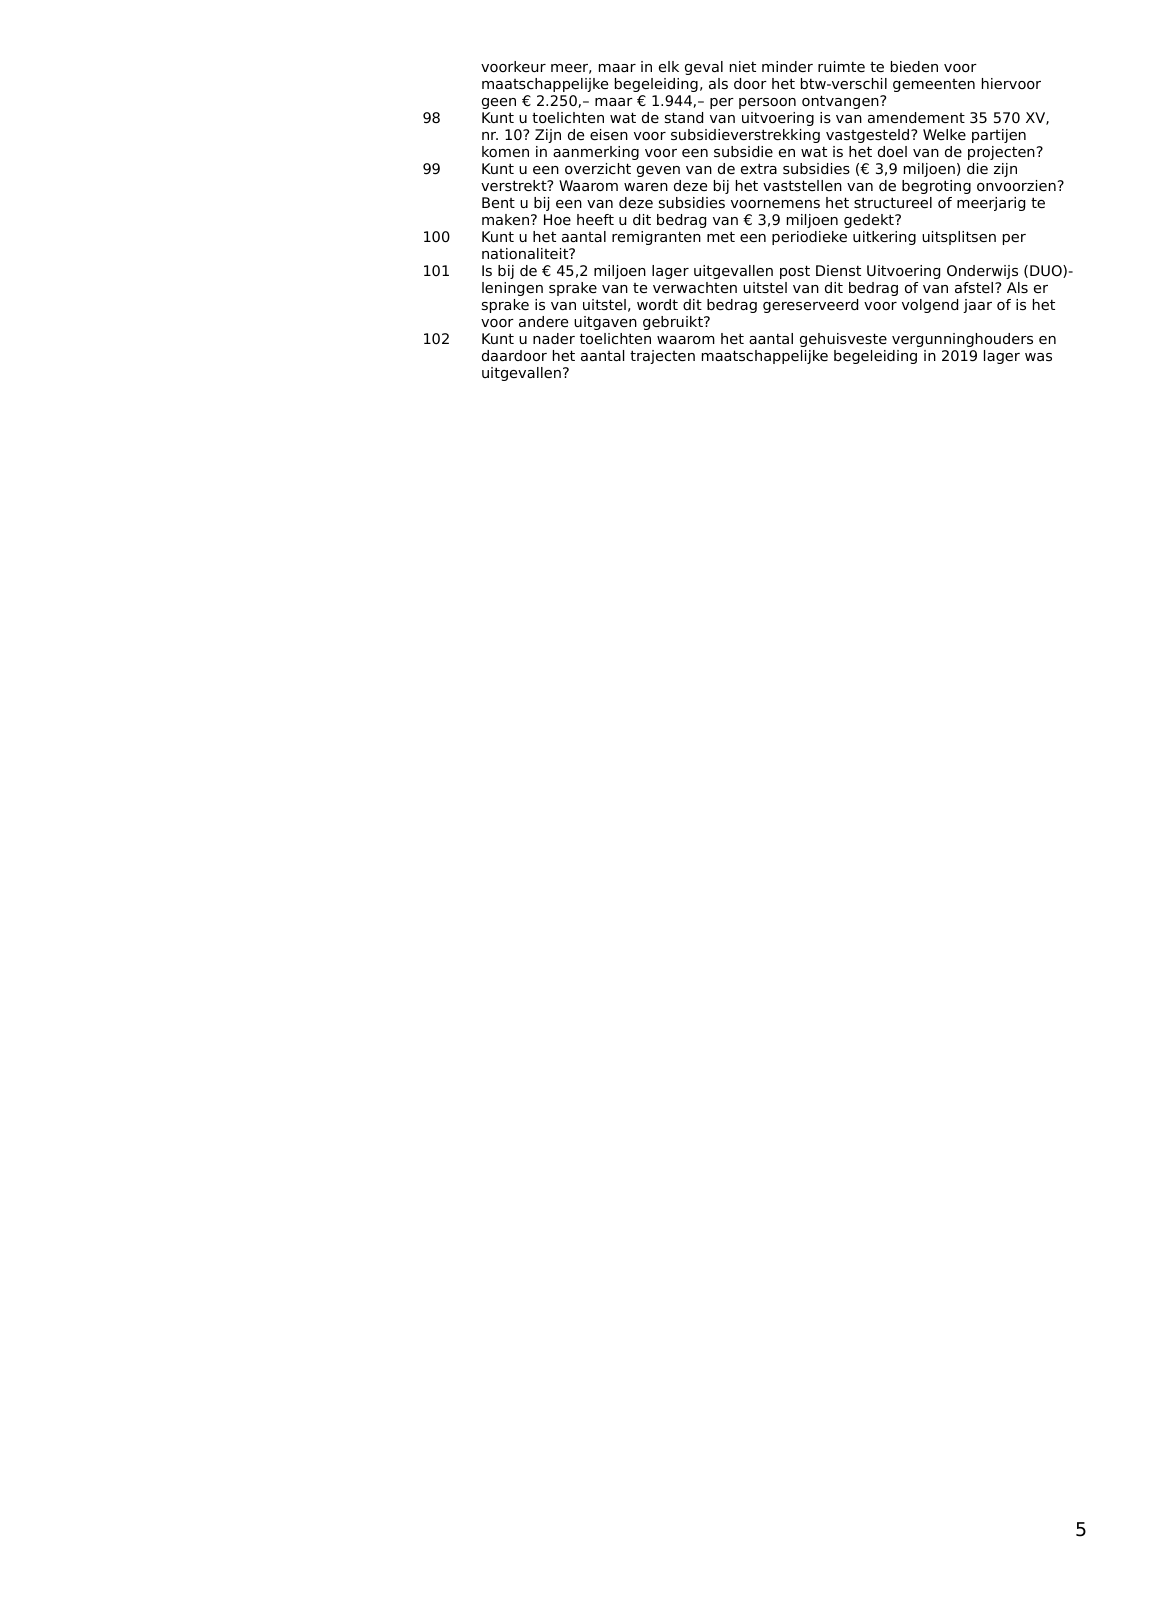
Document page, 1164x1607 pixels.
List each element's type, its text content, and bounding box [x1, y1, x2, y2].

table_cell 101 [422, 263, 475, 331]
table_cell Is bij de € 45,2 miljoen lager uitgevallen post Dienst Uitvoering Onderwijs (DUO)-leningen sprake van te verwachten uitstel van dit bedrag of van afstel? Als er sprake is van uitstel, wordt dit bedrag gereserveerd voor volgend jaar of is het voor andere uitgaven gebruikt? [475, 263, 1087, 331]
table_cell Kunt u het aantal remigranten met een periodieke uitkering uitsplitsen per nationaliteit? [475, 229, 1087, 263]
table_cell [422, 59, 475, 110]
table_cell voorkeur meer, maar in elk geval niet minder ruimte te bieden voor maatschappelijke begeleiding, als door het btw-verschil gemeenten hiervoor geen € 2.250,– maar € 1.944,– per persoon ontvangen? [475, 59, 1087, 110]
table_cell 102 [422, 331, 475, 382]
table_cell Kunt u een overzicht geven van de extra subsidies (€ 3,9 miljoen) die zijn verstrekt? Waarom waren deze bij het vaststellen van de begroting onvoorzien? Bent u bij een van deze subsidies voornemens het structureel of meerjarig te maken? Hoe heeft u dit bedrag van € 3,9 miljoen gedekt? [475, 161, 1087, 229]
table_cell 99 [422, 161, 475, 229]
table_cell 98 [422, 110, 475, 161]
table_cell 100 [422, 229, 475, 263]
table_cell Kunt u toelichten wat de stand van uitvoering is van amendement 35 570 XV, nr. 10? Zijn de eisen voor subsidieverstrekking vastgesteld? Welke partijen komen in aanmerking voor een subsidie en wat is het doel van de projecten? [475, 110, 1087, 161]
table_cell Kunt u nader toelichten waarom het aantal gehuisveste vergunninghouders en daardoor het aantal trajecten maatschappelijke begeleiding in 2019 lager was uitgevallen? [475, 331, 1087, 382]
